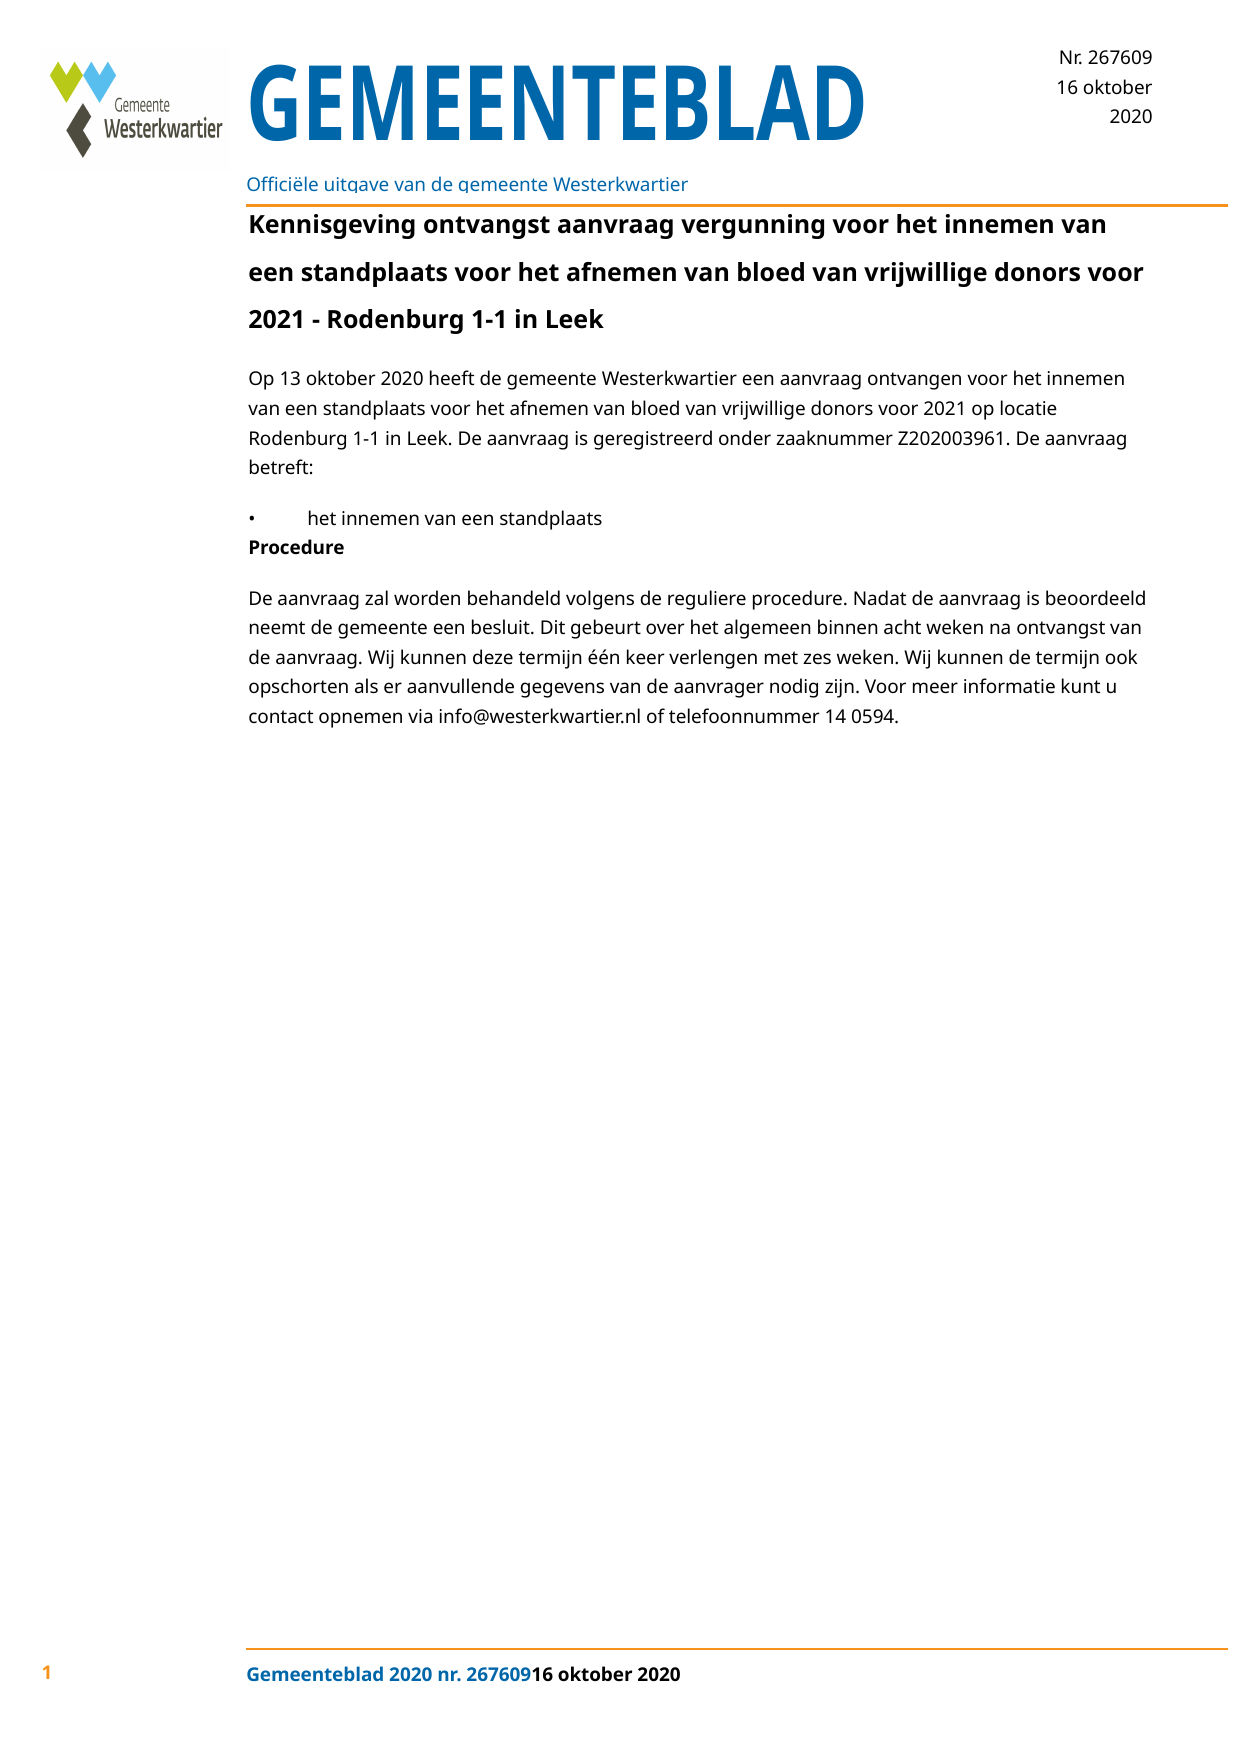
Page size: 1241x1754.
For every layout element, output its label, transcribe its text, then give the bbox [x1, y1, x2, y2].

text De aanvraag zal worden behandeld volgens de reguliere procedure. Nadat de aanvraag is beoordeeld neemt de gemeente een besluit. Dit gebeurt over het algemeen binnen acht weken na ontvangst van de aanvraag. Wij kunnen deze termijn één keer verlengen met zes weken. Wij kunnen de termijn ook opschorten als er aanvullende gegevens van de aanvrager nodig zijn. Voor meer informatie kunt u contact opnemen via info@westerkwartier.nl of telefoonnummer 14 0594. [248, 585, 1152, 729]
picture [41, 47, 231, 172]
list het innemen van een standplaats [248, 505, 1152, 530]
text Kennisgeving ontvangst aanvraag vergunning voor het innemen van een standplaats voor het afnemen van bloed van vrijwillige donors voor 2021 - Rodenburg 1-1 in Leek [248, 207, 1152, 336]
text Procedure [248, 534, 1152, 560]
text Op 13 oktober 2020 heeft de gemeente Westerkwartier een aanvraag ontvangen voor het innemen van een standplaats voor het afnemen van bloed van vrijwillige donors voor 2021 op locatie Rodenburg 1-1 in Leek. De aanvraag is geregistreerd onder zaaknummer Z202003961. De aanvraag betreft: [248, 366, 1152, 480]
